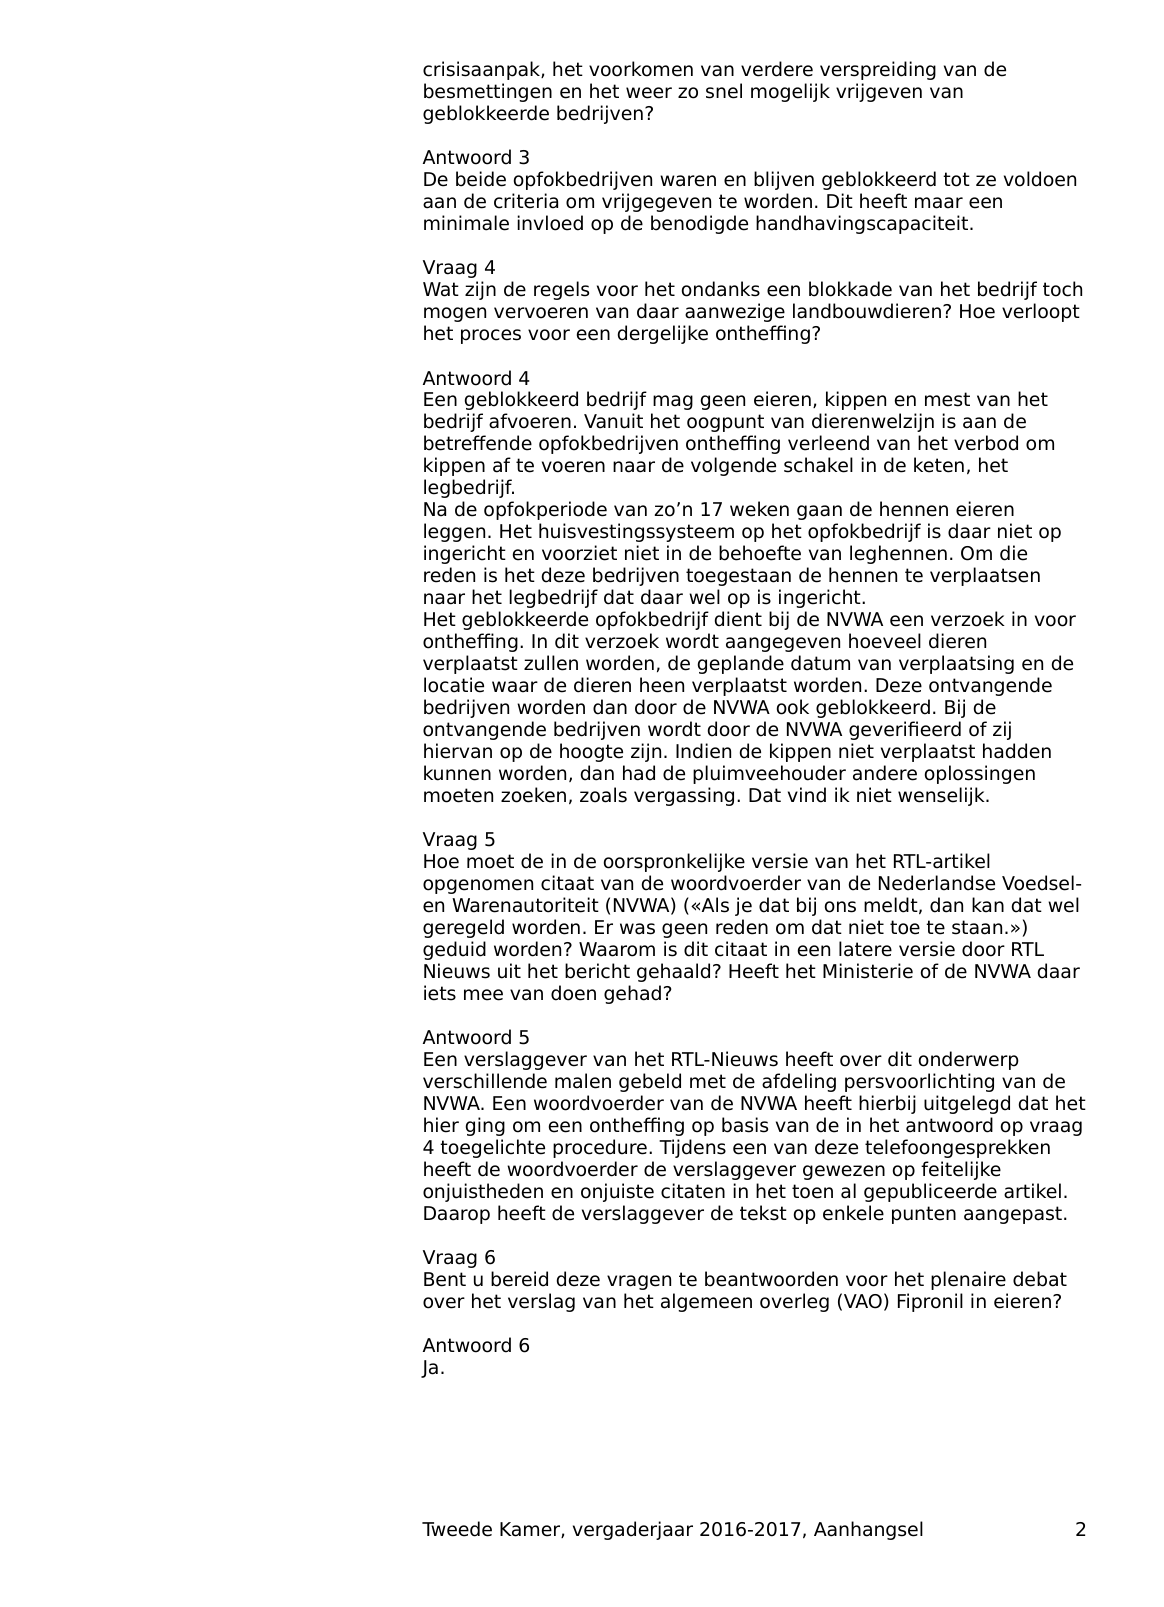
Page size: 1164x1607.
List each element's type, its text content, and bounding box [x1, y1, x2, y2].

text Vraag 5 [422, 829, 1087, 851]
text Hoe moet de in de oorspronkelijke versie van het RTL-artikel opgenomen citaat van de woordvoerder van de Nederlandse Voedsel- en Warenautoriteit (NVWA) («Als je dat bij ons meldt, dan kan dat wel geregeld worden. Er was geen reden om dat niet toe te staan.») geduid worden? Waarom is dit citaat in een latere versie door RTL Nieuws uit het bericht gehaald? Heeft het Ministerie of de NVWA daar iets mee van doen gehad? [422, 851, 1087, 1005]
text Bent u bereid deze vragen te beantwoorden voor het plenaire debat over het verslag van het algemeen overleg (VAO) Fipronil in eieren? [422, 1269, 1087, 1313]
text crisisaanpak, het voorkomen van verdere verspreiding van de besmettingen en het weer zo snel mogelijk vrijgeven van geblokkeerde bedrijven? [422, 59, 1087, 125]
text Een verslaggever van het RTL-Nieuws heeft over dit onderwerp verschillende malen gebeld met de afdeling persvoorlichting van de NVWA. Een woordvoerder van de NVWA heeft hierbij uitgelegd dat het hier ging om een ontheffing op basis van de in het antwoord op vraag 4 toegelichte procedure. Tijdens een van deze telefoongesprekken heeft de woordvoerder de verslaggever gewezen op feitelijke onjuistheden en onjuiste citaten in het toen al gepubliceerde artikel. Daarop heeft de verslaggever de tekst op enkele punten aangepast. [422, 1049, 1087, 1225]
text Antwoord 5 [422, 1027, 1087, 1049]
text Antwoord 6 [422, 1335, 1087, 1357]
text Na de opfokperiode van zo’n 17 weken gaan de hennen eieren leggen. Het huisvestingssysteem op het opfokbedrijf is daar niet op ingericht en voorziet niet in de behoefte van leghennen. Om die reden is het deze bedrijven toegestaan de hennen te verplaatsen naar het legbedrijf dat daar wel op is ingericht. [422, 499, 1087, 609]
text Antwoord 3 [422, 147, 1087, 169]
text Het geblokkeerde opfokbedrijf dient bij de NVWA een verzoek in voor ontheffing. In dit verzoek wordt aangegeven hoeveel dieren verplaatst zullen worden, de geplande datum van verplaatsing en de locatie waar de dieren heen verplaatst worden. Deze ontvangende bedrijven worden dan door de NVWA ook geblokkeerd. Bij de ontvangende bedrijven wordt door de NVWA geverifieerd of zij hiervan op de hoogte zijn. Indien de kippen niet verplaatst hadden kunnen worden, dan had de pluimveehouder andere oplossingen moeten zoeken, zoals vergassing. Dat vind ik niet wenselijk. [422, 609, 1087, 807]
text Ja. [422, 1357, 1087, 1379]
text Vraag 4 [422, 257, 1087, 279]
text Antwoord 4 [422, 367, 1087, 389]
text Een geblokkeerd bedrijf mag geen eieren, kippen en mest van het bedrijf afvoeren. Vanuit het oogpunt van dierenwelzijn is aan de betreffende opfokbedrijven ontheffing verleend van het verbod om kippen af te voeren naar de volgende schakel in de keten, het legbedrijf. [422, 389, 1087, 499]
text Wat zijn de regels voor het ondanks een blokkade van het bedrijf toch mogen vervoeren van daar aanwezige landbouwdieren? Hoe verloopt het proces voor een dergelijke ontheffing? [422, 279, 1087, 345]
text De beide opfokbedrijven waren en blijven geblokkeerd tot ze voldoen aan de criteria om vrijgegeven te worden. Dit heeft maar een minimale invloed op de benodigde handhavingscapaciteit. [422, 169, 1087, 235]
text Vraag 6 [422, 1247, 1087, 1269]
